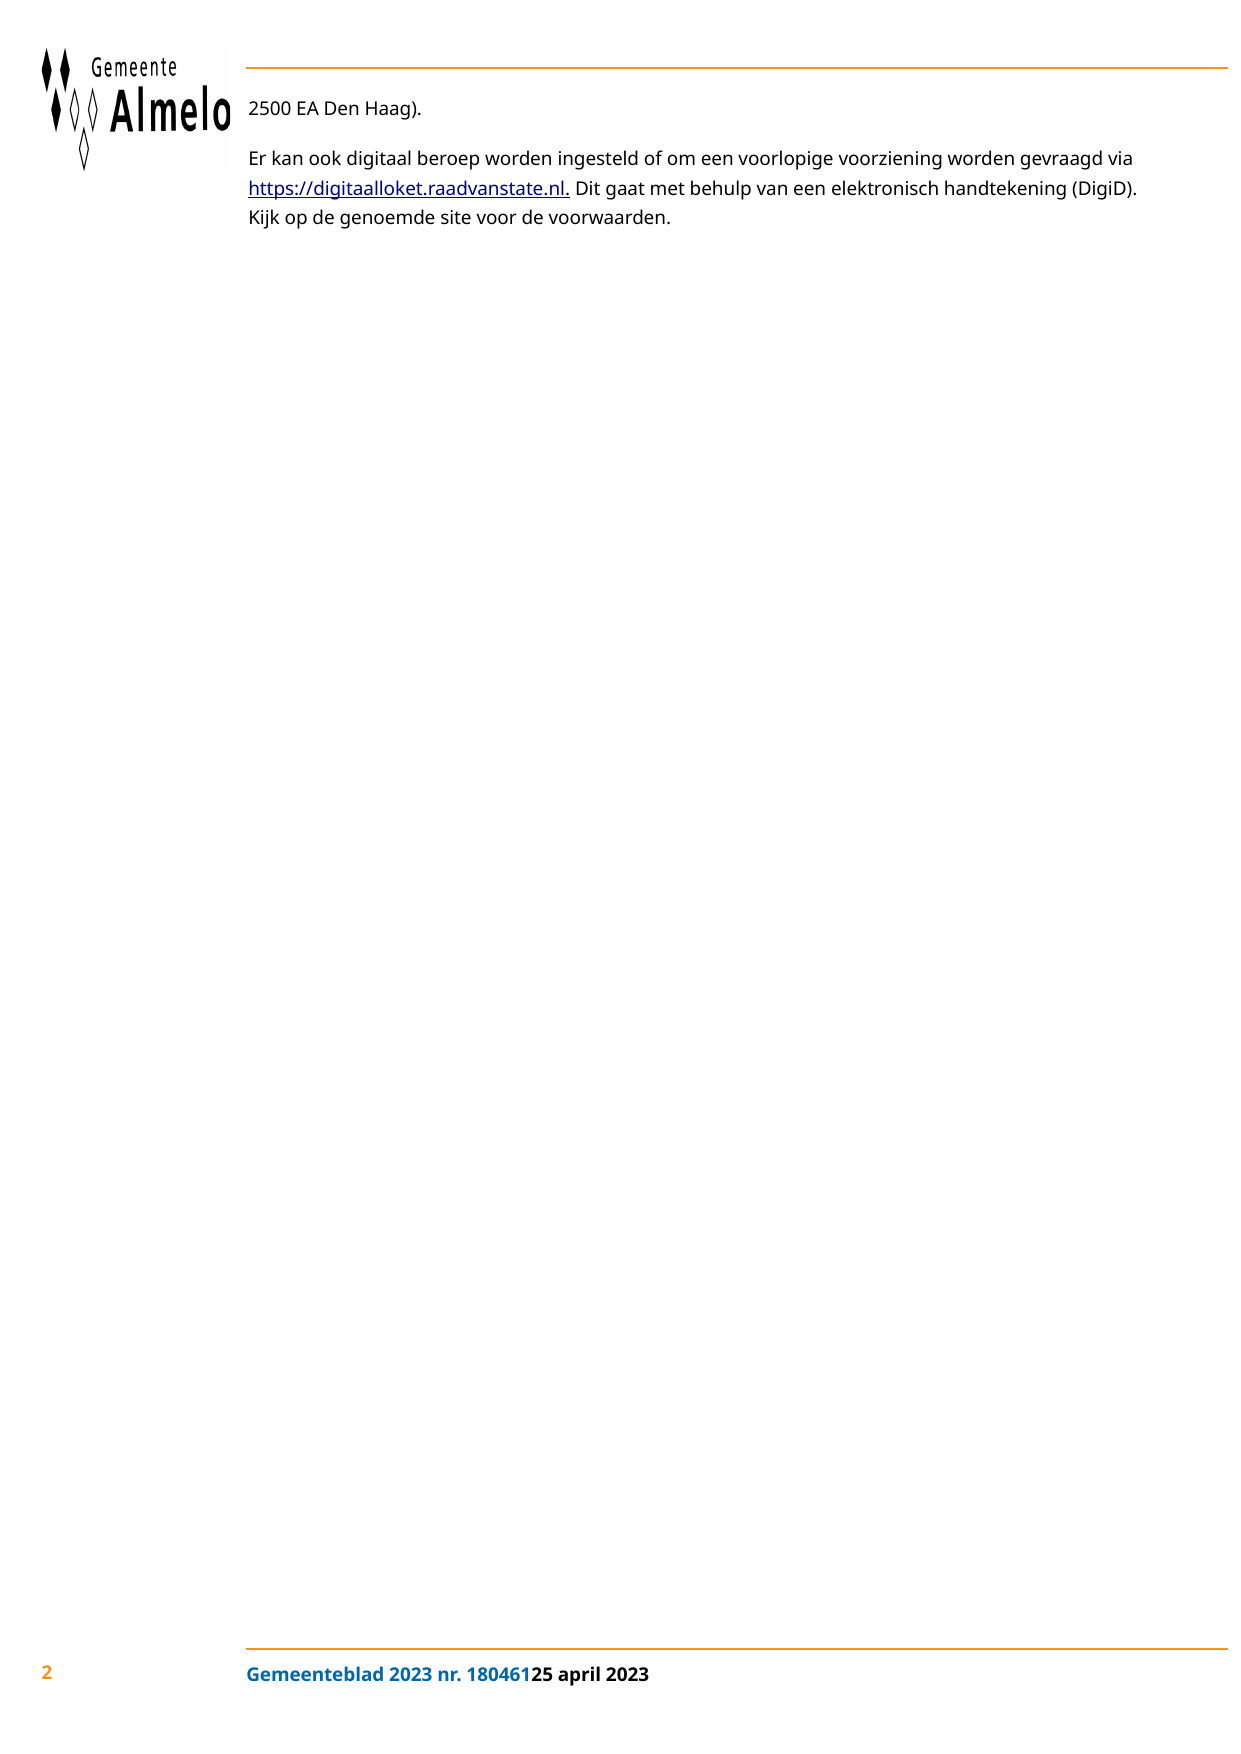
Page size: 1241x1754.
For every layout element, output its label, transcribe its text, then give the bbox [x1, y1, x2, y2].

text Er kan ook digitaal beroep worden ingesteld of om een voorlopige voorziening worden gevraagd via https://digitaalloket.raadvanstate.nl. Dit gaat met behulp van een elektronisch handtekening (DigiD). Kijk op de genoemde site voor de voorwaarden. [248, 145, 1152, 230]
text 2500 EA Den Haag). [248, 95, 1152, 121]
picture [41, 47, 231, 172]
